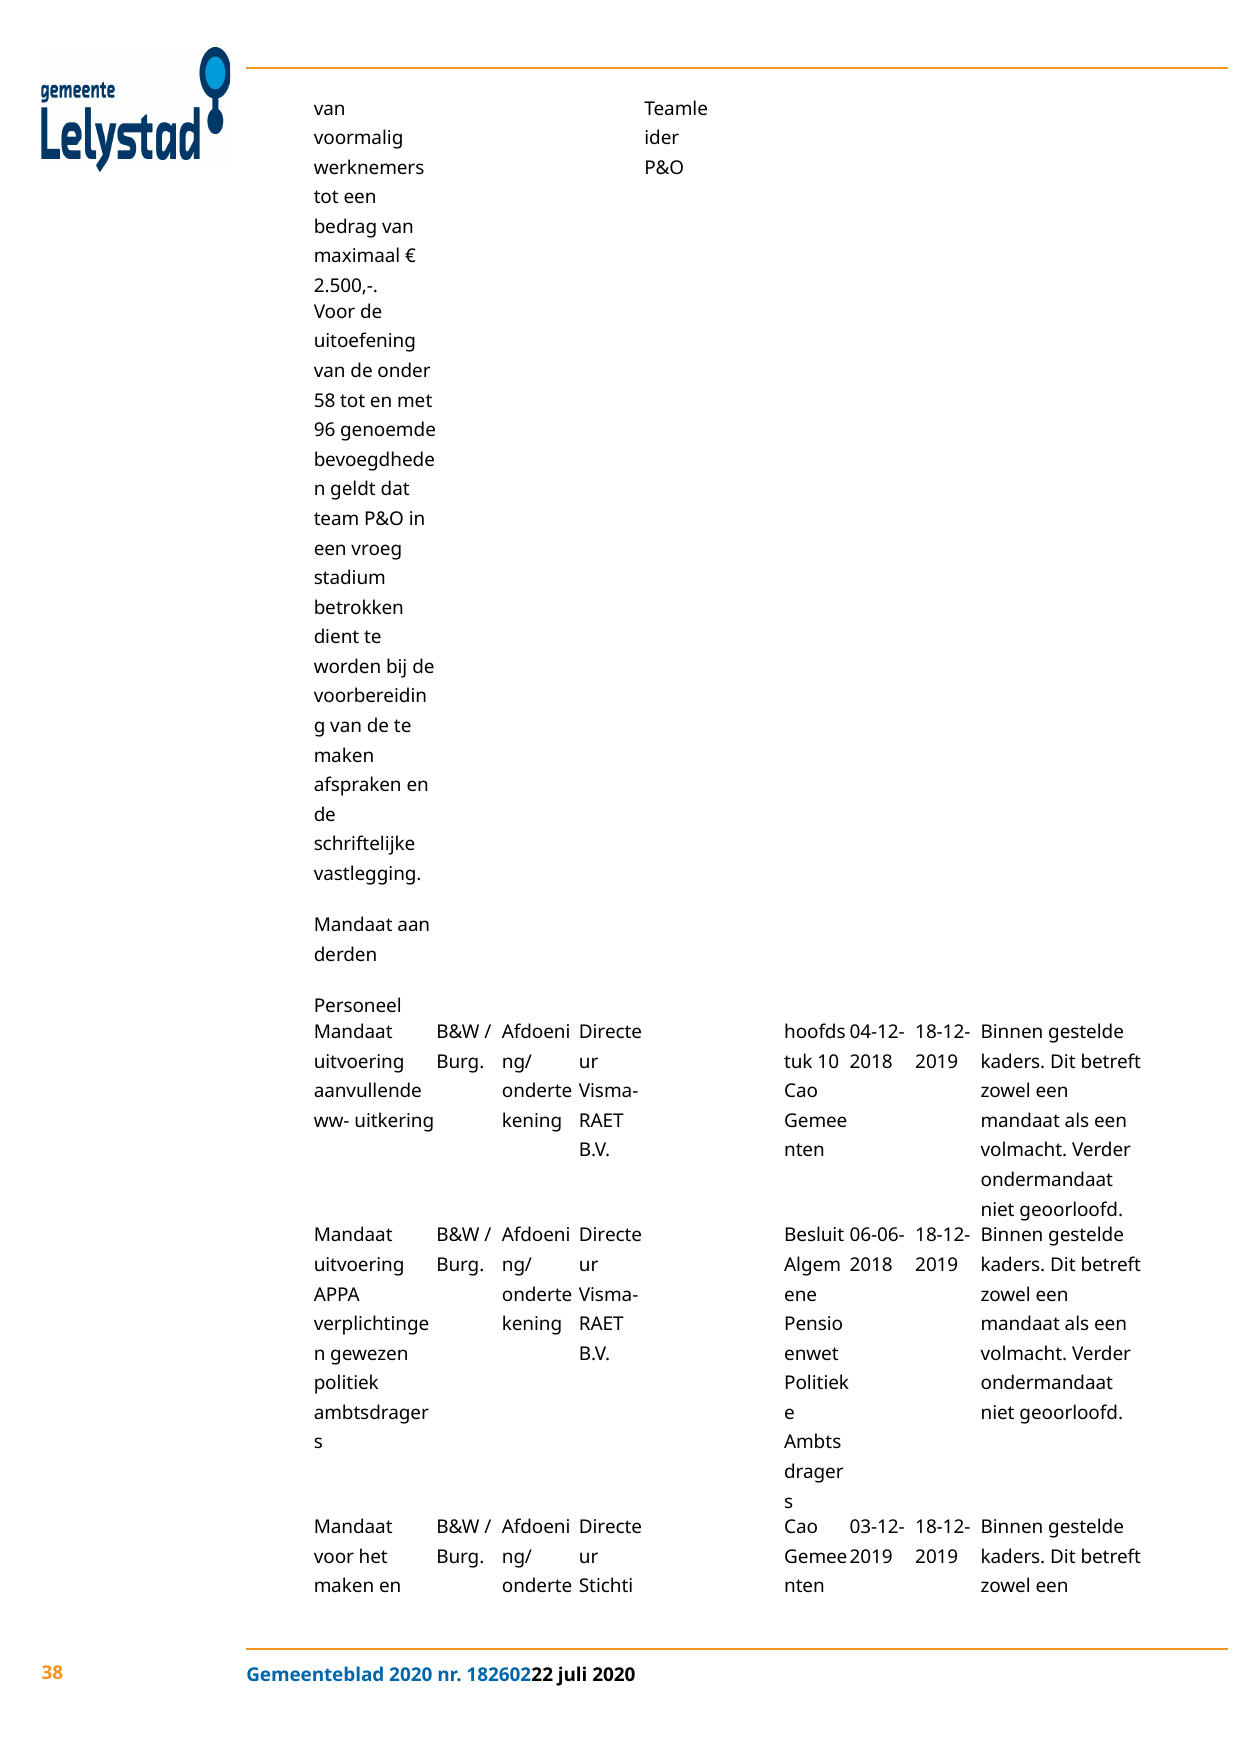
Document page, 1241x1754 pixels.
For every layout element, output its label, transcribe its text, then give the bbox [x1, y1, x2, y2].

table_cell [784, 95, 849, 298]
table_cell [502, 993, 579, 1018]
table_cell [248, 1514, 313, 1598]
table_cell 06-06-2018 [849, 1222, 915, 1513]
table_cell [784, 912, 849, 967]
table_cell [710, 1514, 784, 1598]
table_cell [579, 912, 644, 967]
table_cell [980, 993, 1152, 1018]
table_cell [710, 1222, 784, 1513]
table_cell [436, 912, 502, 967]
table_cell Directeur Stichti [579, 1514, 644, 1598]
table_cell Binnen gestelde kaders. Dit betreft zowel een mandaat als een volmacht. Verder ondermandaat niet geoorloofd. [980, 1222, 1152, 1513]
table_cell [784, 993, 849, 1018]
table_cell [710, 886, 784, 912]
table_cell [644, 886, 710, 912]
table_cell 18-12-2019 [915, 1222, 980, 1513]
table_cell [436, 298, 502, 886]
table_cell 18-12-2019 [915, 1018, 980, 1222]
table_cell [579, 993, 644, 1018]
table_cell [710, 967, 784, 993]
table_cell [436, 967, 502, 993]
table_cell Binnen gestelde kaders. Dit betreft zowel een [980, 1514, 1152, 1598]
table_cell [248, 993, 313, 1018]
table_cell B&W / Burg. [436, 1514, 502, 1598]
table_cell [248, 967, 313, 993]
table_cell - Teamleider P&O [644, 95, 710, 298]
table_cell [710, 1018, 784, 1222]
table_cell hoofdstuk 10 Cao Gemeenten [784, 1018, 849, 1222]
table_cell [849, 967, 915, 993]
table_cell van voormalig werknemers tot een bedrag van maximaal € 2.500,-. [314, 95, 436, 298]
table_cell Mandaat uitvoering APPA verplichtingen gewezen politiek ambtsdragers [314, 1222, 436, 1513]
table_cell [579, 298, 644, 886]
table_cell [502, 912, 579, 967]
table_cell [980, 95, 1152, 298]
table_cell Afdoening/ondertekening [502, 1222, 579, 1513]
table_cell Mandaat voor het maken en [314, 1514, 436, 1598]
table_cell [248, 886, 313, 912]
table_cell [579, 886, 644, 912]
table_cell [710, 95, 784, 298]
table_cell [436, 95, 502, 298]
table_cell [915, 95, 980, 298]
table_cell [980, 967, 1152, 993]
table_cell [314, 886, 436, 912]
table_cell [784, 298, 849, 886]
table_cell Mandaat uitvoering aanvullende ww- uitkering [314, 1018, 436, 1222]
table_cell Directeur Visma-RAET B.V. [579, 1018, 644, 1222]
table_cell [579, 967, 644, 993]
table_cell [248, 1018, 313, 1222]
table_cell [502, 886, 579, 912]
table_cell Binnen gestelde kaders. Dit betreft zowel een mandaat als een volmacht. Verder ondermandaat niet geoorloofd. [980, 1018, 1152, 1222]
table_cell Afdoening/ondertekening [502, 1018, 579, 1222]
table_cell [644, 967, 710, 993]
table_cell [849, 912, 915, 967]
table_cell [644, 298, 710, 886]
table_cell [849, 886, 915, 912]
table_cell [915, 993, 980, 1018]
table_cell [248, 1222, 313, 1513]
table_cell [710, 912, 784, 967]
table_cell [248, 298, 313, 886]
table_cell Personeel [314, 993, 436, 1018]
table_cell [502, 298, 579, 886]
table_cell Besluit Algemene Pensioenwet Politieke Ambtsdragers [784, 1222, 849, 1513]
table_cell [915, 912, 980, 967]
table_cell B&W / Burg. [436, 1018, 502, 1222]
table_cell 04-12-2018 [849, 1018, 915, 1222]
picture [41, 47, 231, 172]
table_cell Voor de uitoefening van de onder 58 tot en met 96 genoemde bevoegdheden geldt dat team P&O in een vroeg stadium betrokken dient te worden bij de voorbereiding van de te maken afspraken en de schriftelijke vastlegging. [314, 298, 436, 886]
table_cell [980, 886, 1152, 912]
table_cell [980, 912, 1152, 967]
table_cell [502, 95, 579, 298]
table_cell [644, 1222, 710, 1513]
table_cell [849, 993, 915, 1018]
table_cell [644, 993, 710, 1018]
table_cell [644, 1018, 710, 1222]
table_cell [915, 967, 980, 993]
table_cell [915, 886, 980, 912]
table_cell [502, 967, 579, 993]
table_cell Directeur Visma-RAET B.V. [579, 1222, 644, 1513]
table_cell Mandaat aan derden [314, 912, 436, 967]
table_cell [248, 912, 313, 967]
table_cell [644, 912, 710, 967]
table_cell [710, 993, 784, 1018]
table_cell [980, 298, 1152, 886]
table_cell [314, 967, 436, 993]
table_cell [849, 298, 915, 886]
table_cell [436, 886, 502, 912]
table_cell Cao Gemeenten [784, 1514, 849, 1598]
table_cell B&W / Burg. [436, 1222, 502, 1513]
table_cell 03-12-2019 [849, 1514, 915, 1598]
table_cell [784, 886, 849, 912]
table_cell [710, 298, 784, 886]
table_cell [644, 1514, 710, 1598]
table_cell 18-12-2019 [915, 1514, 980, 1598]
table_cell Afdoening/onderte [502, 1514, 579, 1598]
table_cell [915, 298, 980, 886]
table_cell [784, 967, 849, 993]
table_cell [436, 993, 502, 1018]
table_cell [248, 95, 313, 298]
table_cell [849, 95, 915, 298]
table_cell [579, 95, 644, 298]
